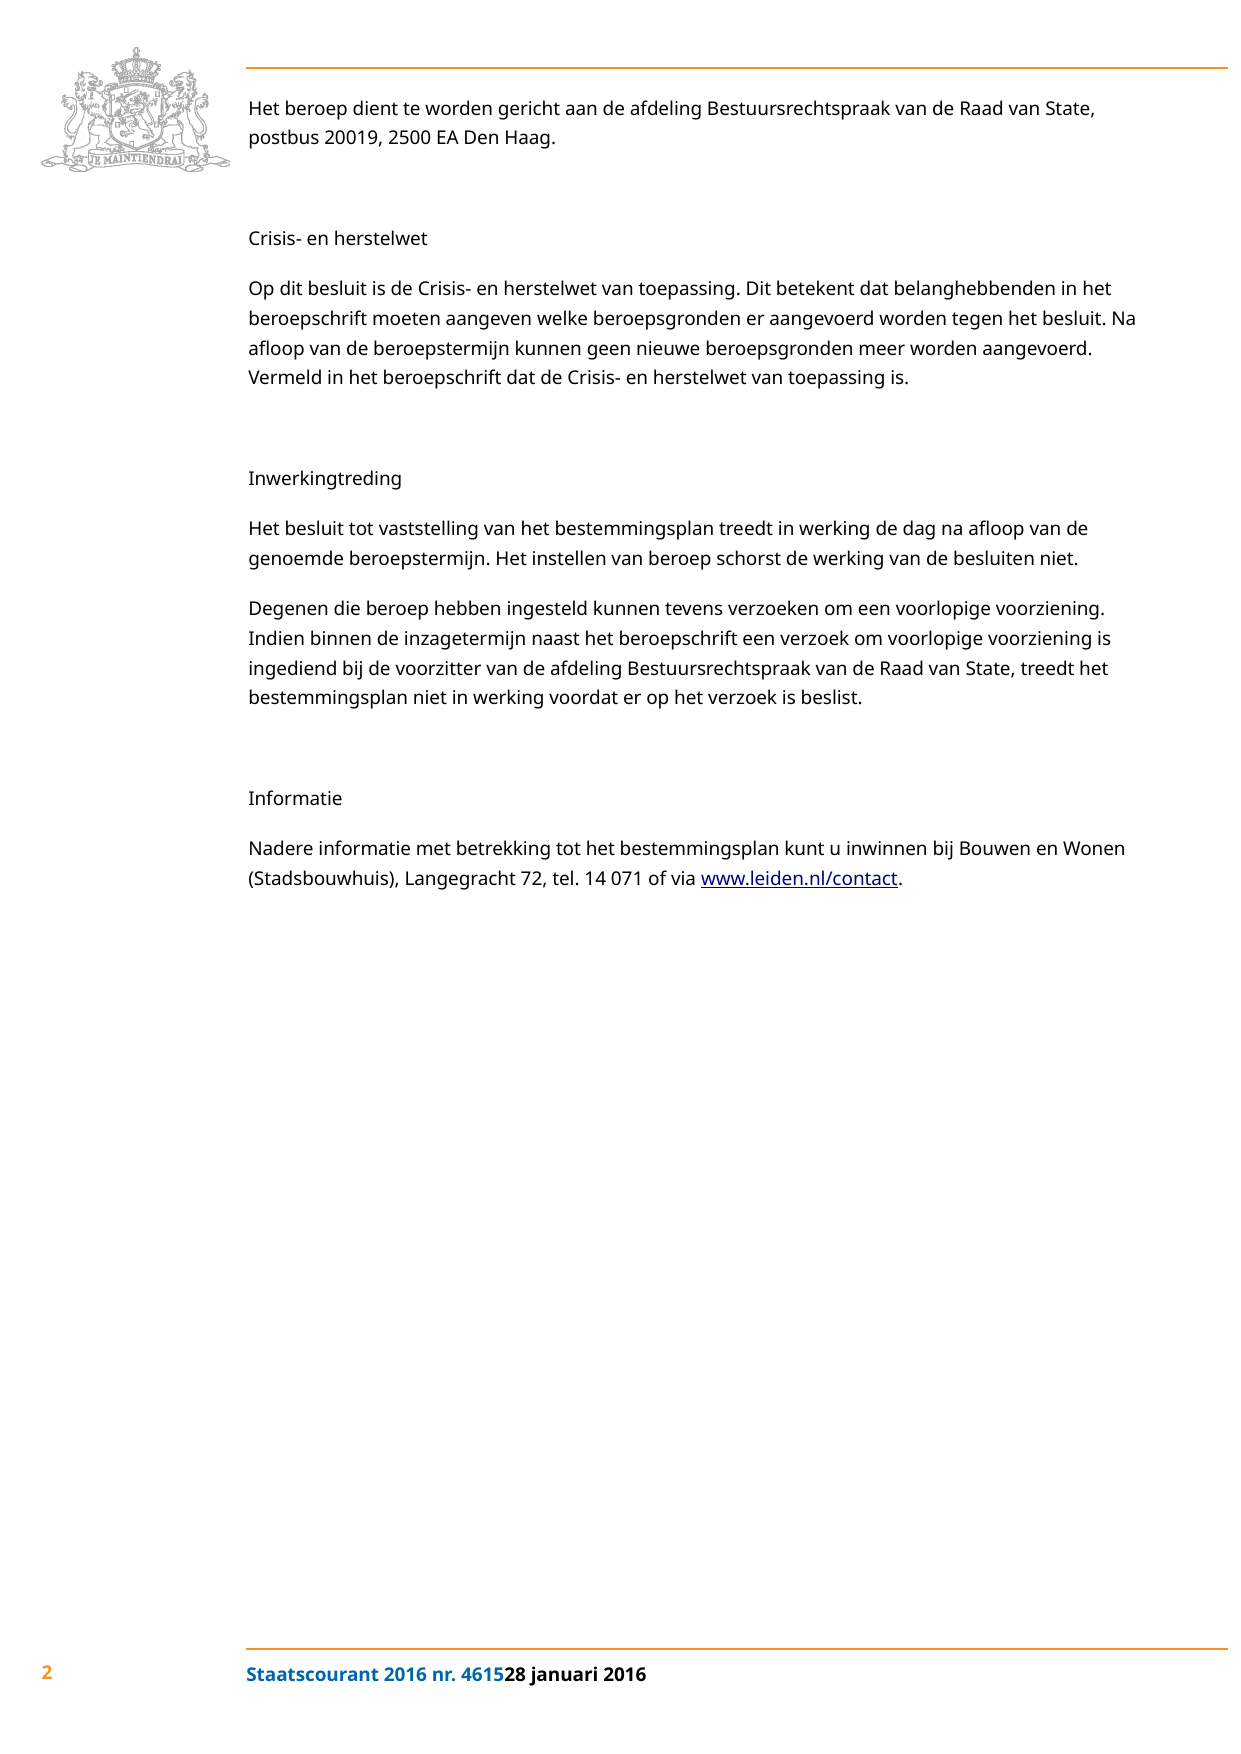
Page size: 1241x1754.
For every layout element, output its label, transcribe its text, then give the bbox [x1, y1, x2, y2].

text Inwerkingtreding [248, 465, 1152, 491]
text Het beroep dient te worden gericht aan de afdeling Bestuursrechtspraak van de Raad van State, postbus 20019, 2500 EA Den Haag. [248, 95, 1152, 150]
picture [41, 47, 231, 172]
text Degenen die beroep hebben ingesteld kunnen tevens verzoeken om een voorlopige voorziening. Indien binnen de inzagetermijn naast het beroepschrift een verzoek om voorlopige voorziening is ingediend bij de voorzitter van de afdeling Bestuursrechtspraak van de Raad van State, treedt het bestemmingsplan niet in werking voordat er op het verzoek is beslist. [248, 596, 1152, 710]
text Informatie [248, 785, 1152, 811]
text Nadere informatie met betrekking tot het bestemmingsplan kunt u inwinnen bij Bouwen en Wonen (Stadsbouwhuis), Langegracht 72, tel. 14 071 of via www.leiden.nl/contact. [248, 836, 1152, 891]
text Het besluit tot vaststelling van het bestemmingsplan treedt in werking de dag na afloop van de genoemde beroepstermijn. Het instellen van beroep schorst de werking van de besluiten niet. [248, 516, 1152, 571]
text Op dit besluit is de Crisis- en herstelwet van toepassing. Dit betekent dat belanghebbenden in het beroepschrift moeten aangeven welke beroepsgronden er aangevoerd worden tegen het besluit. Na afloop van de beroepstermijn kunnen geen nieuwe beroepsgronden meer worden aangevoerd. Vermeld in het beroepschrift dat de Crisis- en herstelwet van toepassing is. [248, 276, 1152, 390]
text Crisis- en herstelwet [248, 225, 1152, 251]
